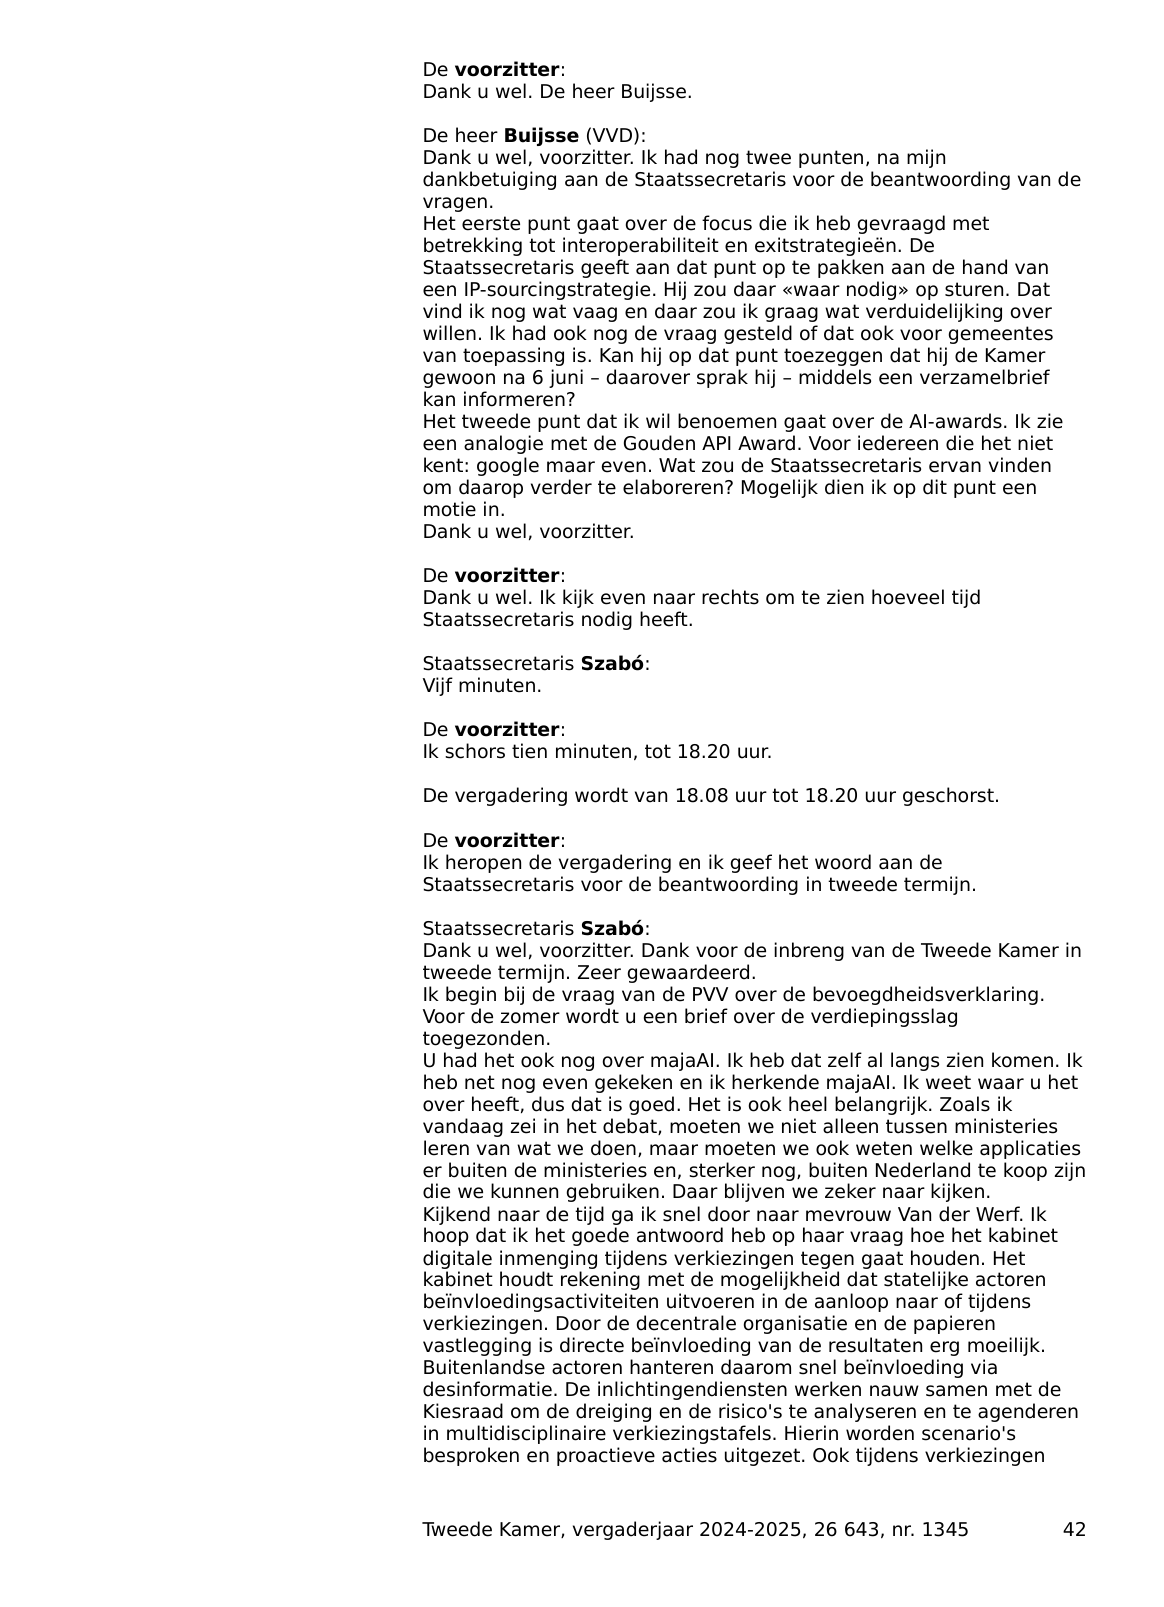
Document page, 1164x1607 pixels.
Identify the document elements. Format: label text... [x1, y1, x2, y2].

text De voorzitter: [422, 59, 1087, 81]
text Kijkend naar de tijd ga ik snel door naar mevrouw Van der Werf. Ik hoop dat ik het goede antwoord heb op haar vraag hoe het kabinet digitale inmenging tijdens verkiezingen tegen gaat houden. Het kabinet houdt rekening met de mogelijkheid dat statelijke actoren beïnvloedingsactiviteiten uitvoeren in de aanloop naar of tijdens verkiezingen. Door de decentrale organisatie en de papieren vastlegging is directe beïnvloeding van de resultaten erg moeilijk. Buitenlandse actoren hanteren daarom snel beïnvloeding via desinformatie. De inlichtingendiensten werken nauw samen met de Kiesraad om de dreiging en de risico's te analyseren en te agenderen in multidisciplinaire verkiezingstafels. Hierin worden scenario's besproken en proactieve acties uitgezet. Ook tijdens verkiezingen [422, 1203, 1087, 1467]
text Ik schors tien minuten, tot 18.20 uur. [422, 741, 1087, 763]
text Dank u wel. De heer Buijsse. [422, 81, 1087, 103]
text Dank u wel, voorzitter. Dank voor de inbreng van de Tweede Kamer in tweede termijn. Zeer gewaardeerd. [422, 940, 1087, 984]
text De voorzitter: [422, 565, 1087, 587]
text Dank u wel, voorzitter. Ik had nog twee punten, na mijn dankbetuiging aan de Staatssecretaris voor de beantwoording van de vragen. [422, 147, 1087, 213]
text Ik heropen de vergadering en ik geef het woord aan de Staatssecretaris voor de beantwoording in tweede termijn. [422, 852, 1087, 896]
text De voorzitter: [422, 719, 1087, 741]
text Het tweede punt dat ik wil benoemen gaat over de AI-awards. Ik zie een analogie met de Gouden API Award. Voor iedereen die het niet kent: google maar even. Wat zou de Staatssecretaris ervan vinden om daarop verder te elaboreren? Mogelijk dien ik op dit punt een motie in. [422, 411, 1087, 521]
text Staatssecretaris Szabó: [422, 918, 1087, 940]
text De voorzitter: [422, 829, 1087, 852]
text Dank u wel, voorzitter. [422, 521, 1087, 543]
text U had het ook nog over majaAI. Ik heb dat zelf al langs zien komen. Ik heb net nog even gekeken en ik herkende majaAI. Ik weet waar u het over heeft, dus dat is goed. Het is ook heel belangrijk. Zoals ik vandaag zei in het debat, moeten we niet alleen tussen ministeries leren van wat we doen, maar moeten we ook weten welke applicaties er buiten de ministeries en, sterker nog, buiten Nederland te koop zijn die we kunnen gebruiken. Daar blijven we zeker naar kijken. [422, 1049, 1087, 1203]
text Ik begin bij de vraag van de PVV over de bevoegdheidsverklaring. Voor de zomer wordt u een brief over de verdiepingsslag toegezonden. [422, 984, 1087, 1049]
text Dank u wel. Ik kijk even naar rechts om te zien hoeveel tijd Staatssecretaris nodig heeft. [422, 587, 1087, 631]
text Het eerste punt gaat over de focus die ik heb gevraagd met betrekking tot interoperabiliteit en exitstrategieën. De Staatssecretaris geeft aan dat punt op te pakken aan de hand van een IP-sourcingstrategie. Hij zou daar «waar nodig» op sturen. Dat vind ik nog wat vaag en daar zou ik graag wat verduidelijking over willen. Ik had ook nog de vraag gesteld of dat ook voor gemeentes van toepassing is. Kan hij op dat punt toezeggen dat hij de Kamer gewoon na 6 juni – daarover sprak hij – middels een verzamelbrief kan informeren? [422, 213, 1087, 411]
text De heer Buijsse (VVD): [422, 125, 1087, 147]
text De vergadering wordt van 18.08 uur tot 18.20 uur geschorst. [422, 785, 1087, 807]
text Vijf minuten. [422, 675, 1087, 697]
text Staatssecretaris Szabó: [422, 653, 1087, 675]
